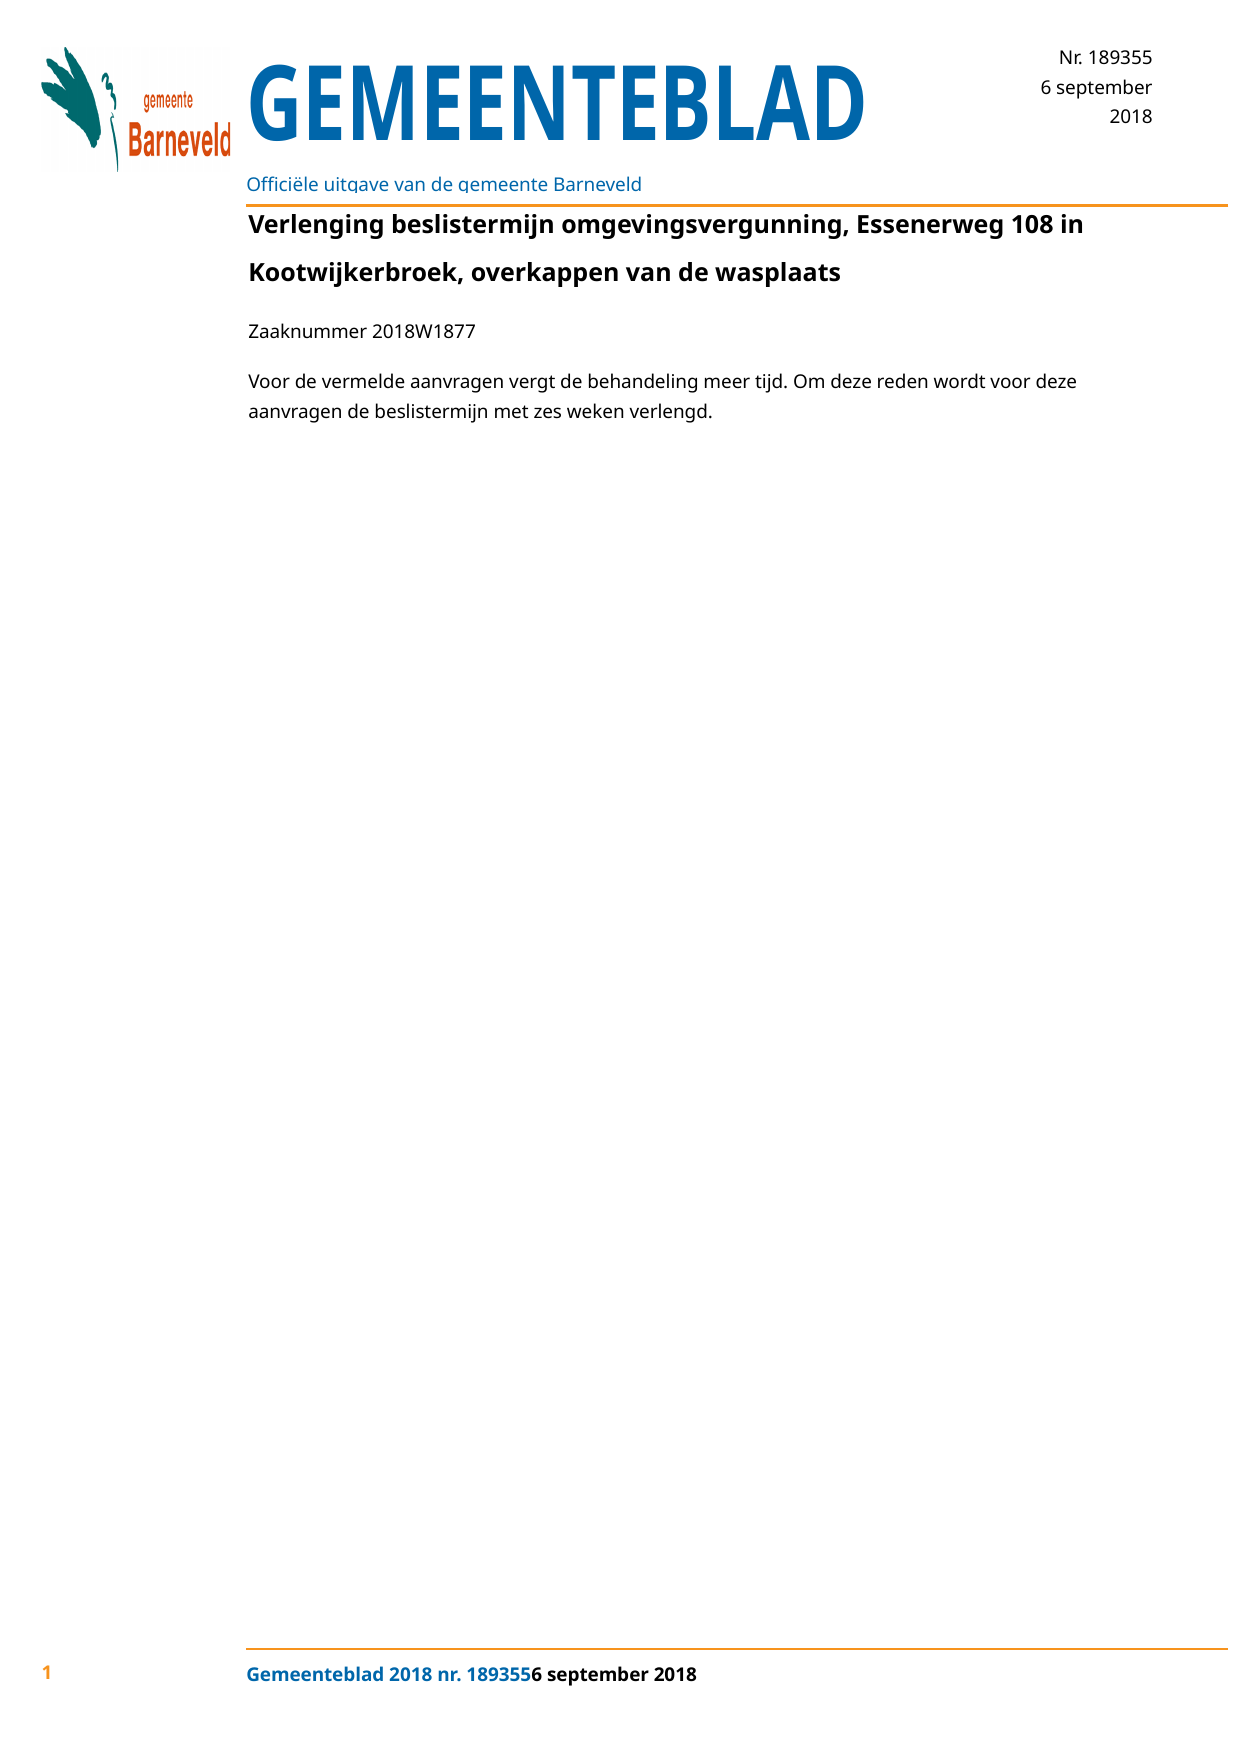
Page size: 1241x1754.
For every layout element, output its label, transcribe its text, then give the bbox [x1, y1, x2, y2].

text Voor de vermelde aanvragen vergt de behandeling meer tijd. Om deze reden wordt voor deze aanvragen de beslistermijn met zes weken verlengd. [248, 368, 1152, 424]
picture [41, 47, 231, 172]
text Verlenging beslistermijn omgevingsvergunning, Essenerweg 108 in Kootwijkerbroek, overkappen van de wasplaats [248, 207, 1152, 288]
text Zaaknummer 2018W1877 [248, 318, 1152, 344]
